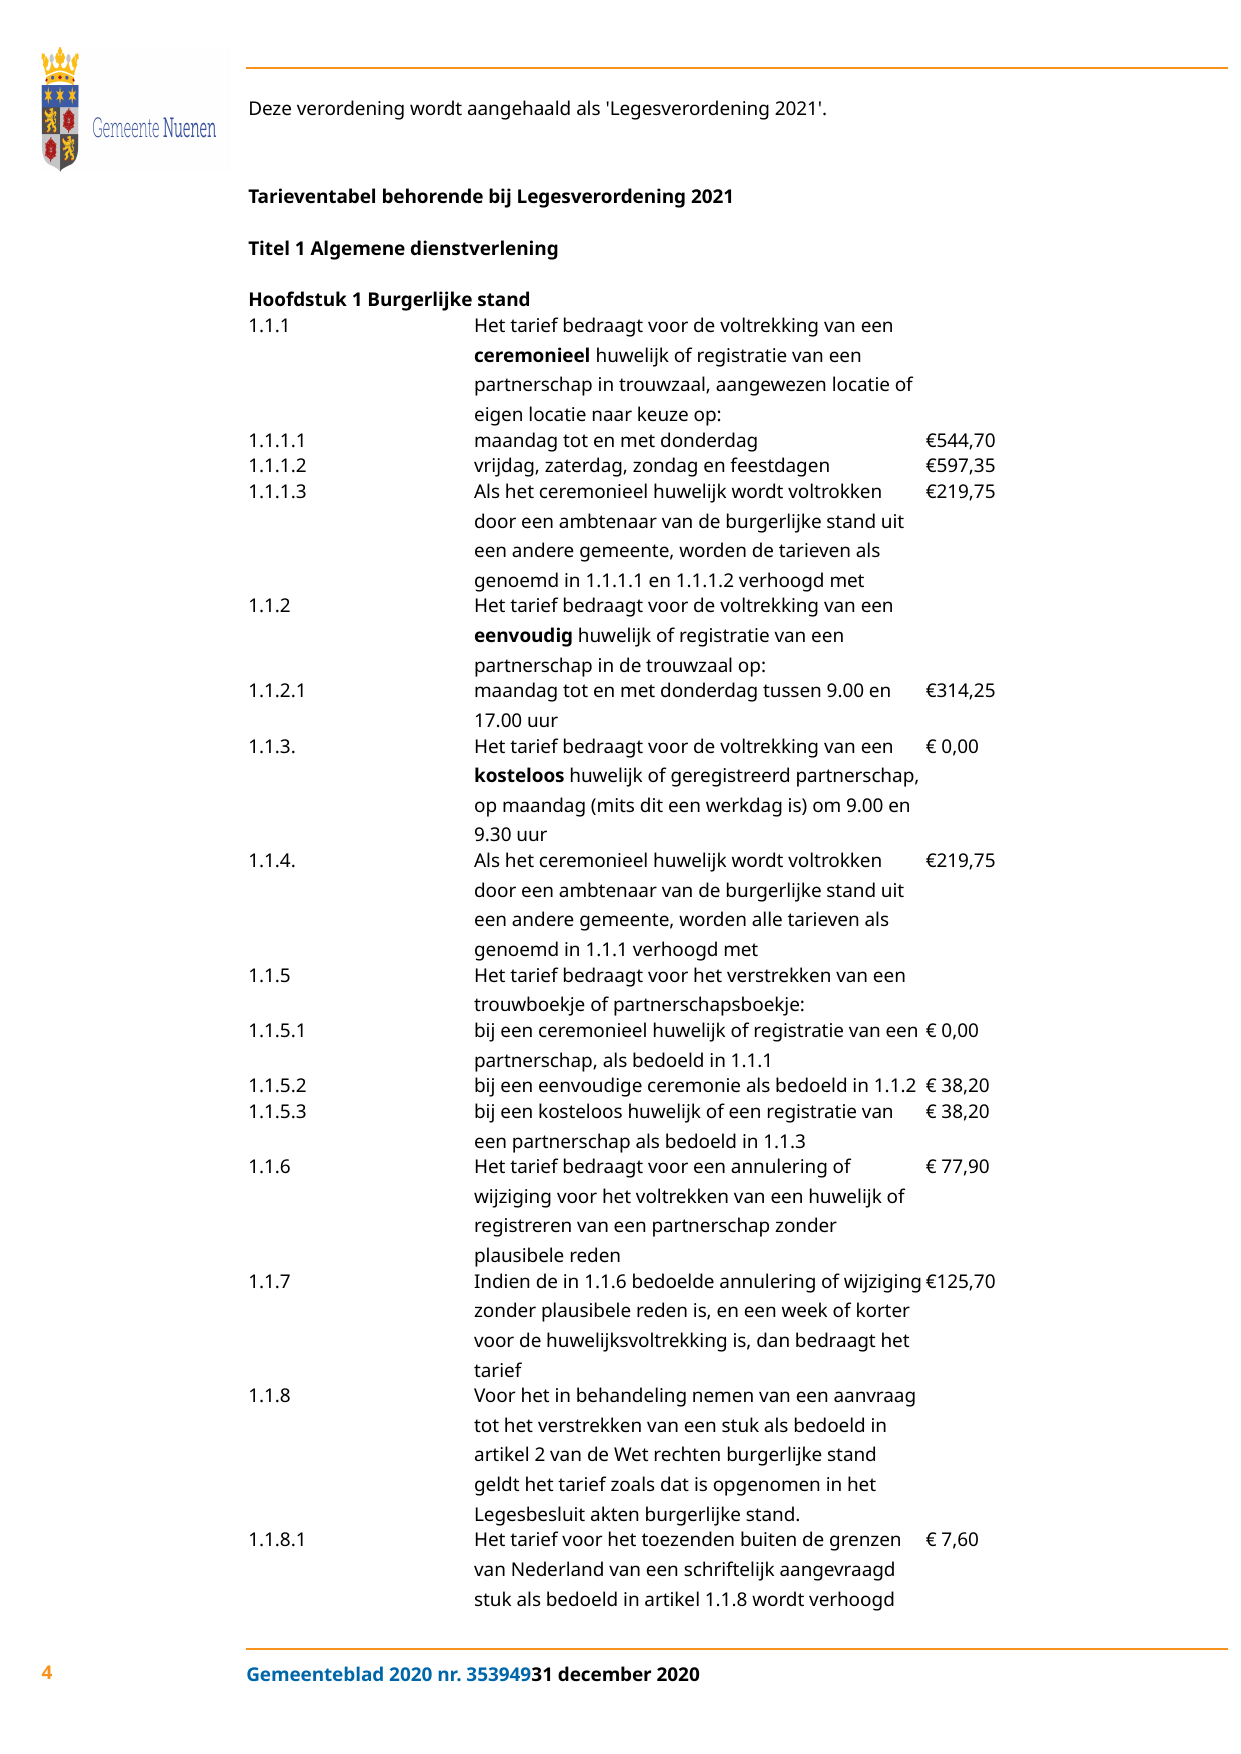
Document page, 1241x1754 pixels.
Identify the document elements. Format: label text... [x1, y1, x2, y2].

text Deze verordening wordt aangehaald als 'Legesverordening 2021'. [248, 95, 1152, 121]
table_cell 1.1.5.2 [248, 1073, 474, 1098]
table_cell 1.1.5.1 [248, 1017, 474, 1072]
table_cell 1.1.1.3 [248, 478, 474, 593]
table_cell [248, 261, 700, 287]
table_cell 1.1.3. [248, 733, 474, 847]
table_cell Als het ceremonieel huwelijk wordt voltrokken door een ambtenaar van de burgerlijke stand uit een andere gemeente, worden alle tarieven als genoemd in 1.1.1 verhoogd met [474, 848, 926, 962]
table_cell 1.1.8.1 [248, 1527, 474, 1611]
table_cell €219,75 [926, 478, 1152, 593]
table_cell 1.1.5 [248, 962, 474, 1017]
table_cell Het tarief bedraagt voor de voltrekking van een eenvoudig huwelijk of registratie van een partnerschap in de trouwzaal op: [474, 593, 926, 678]
table_cell 1.1.5.3 [248, 1098, 474, 1153]
table_header [926, 184, 1152, 209]
table_cell vrijdag, zaterdag, zondag en feestdagen [474, 453, 926, 478]
table_cell maandag tot en met donderdag tussen 9.00 en 17.00 uur [474, 678, 926, 733]
table_cell Titel 1 Algemene dienstverlening [248, 235, 926, 261]
table_cell € 38,20 [926, 1098, 1152, 1153]
table_cell €597,35 [926, 453, 1152, 478]
table_cell 1.1.7 [248, 1268, 474, 1382]
table_cell Het tarief bedraagt voor de voltrekking van een kosteloos huwelijk of geregistreerd partnerschap, op maandag (mits dit een werkdag is) om 9.00 en 9.30 uur [474, 733, 926, 847]
table_header Tarieventabel behorende bij Legesverordening 2021 [248, 184, 926, 209]
table_cell € 38,20 [926, 1073, 1152, 1098]
table_cell maandag tot en met donderdag [474, 427, 926, 452]
table_cell Als het ceremonieel huwelijk wordt voltrokken door een ambtenaar van de burgerlijke stand uit een andere gemeente, worden de tarieven als genoemd in 1.1.1.1 en 1.1.1.2 verhoogd met [474, 478, 926, 593]
table_cell [926, 962, 1152, 1017]
table_cell € 0,00 [926, 733, 1152, 847]
table_cell Het tarief bedraagt voor het verstrekken van een trouwboekje of partnerschapsboekje: [474, 962, 926, 1017]
table_cell [926, 593, 1152, 678]
table_cell €544,70 [926, 427, 1152, 452]
table_cell Het tarief voor het toezenden buiten de grenzen van Nederland van een schriftelijk aangevraagd stuk als bedoeld in artikel 1.1.8 wordt verhoogd [474, 1527, 926, 1611]
table_cell Het tarief bedraagt voor de voltrekking van een ceremonieel huwelijk of registratie van een partnerschap in trouwzaal, aangewezen locatie of eigen locatie naar keuze op: [474, 312, 926, 427]
table_cell [248, 209, 1152, 235]
table_cell [926, 287, 1152, 312]
table_cell [926, 261, 1152, 287]
table_cell €125,70 [926, 1268, 1152, 1382]
table_cell 1.1.1.1 [248, 427, 474, 452]
table_cell 1.1.2 [248, 593, 474, 678]
table_cell 1.1.1.2 [248, 453, 474, 478]
table_cell 1.1.6 [248, 1154, 474, 1268]
table_cell €314,25 [926, 678, 1152, 733]
table_cell [926, 312, 1152, 427]
table_cell Het tarief bedraagt voor een annulering of wijziging voor het voltrekken van een huwelijk of registreren van een partnerschap zonder plausibele reden [474, 1154, 926, 1268]
table_cell Hoofdstuk 1 Burgerlijke stand [248, 287, 926, 312]
table_cell 1.1.1 [248, 312, 474, 427]
table_cell € 77,90 [926, 1154, 1152, 1268]
table_cell bij een ceremonieel huwelijk of registratie van een partnerschap, als bedoeld in 1.1.1 [474, 1017, 926, 1072]
picture [41, 47, 231, 172]
table_cell Voor het in behandeling nemen van een aanvraag tot het verstrekken van een stuk als bedoeld in artikel 2 van de Wet rechten burgerlijke stand geldt het tarief zoals dat is opgenomen in het Legesbesluit akten burgerlijke stand. [474, 1383, 926, 1527]
table_cell € 7,60 [926, 1527, 1152, 1611]
table_cell [700, 261, 926, 287]
table_cell [926, 235, 1152, 261]
table_cell 1.1.8 [248, 1383, 474, 1527]
table_cell Indien de in 1.1.6 bedoelde annulering of wijziging zonder plausibele reden is, en een week of korter voor de huwelijksvoltrekking is, dan bedraagt het tarief [474, 1268, 926, 1382]
table_cell bij een eenvoudige ceremonie als bedoeld in 1.1.2 [474, 1073, 926, 1098]
table_cell bij een kosteloos huwelijk of een registratie van een partnerschap als bedoeld in 1.1.3 [474, 1098, 926, 1153]
table_cell [926, 1383, 1152, 1527]
table_cell €219,75 [926, 848, 1152, 962]
table_cell 1.1.4. [248, 848, 474, 962]
table_cell 1.1.2.1 [248, 678, 474, 733]
table_cell € 0,00 [926, 1017, 1152, 1072]
